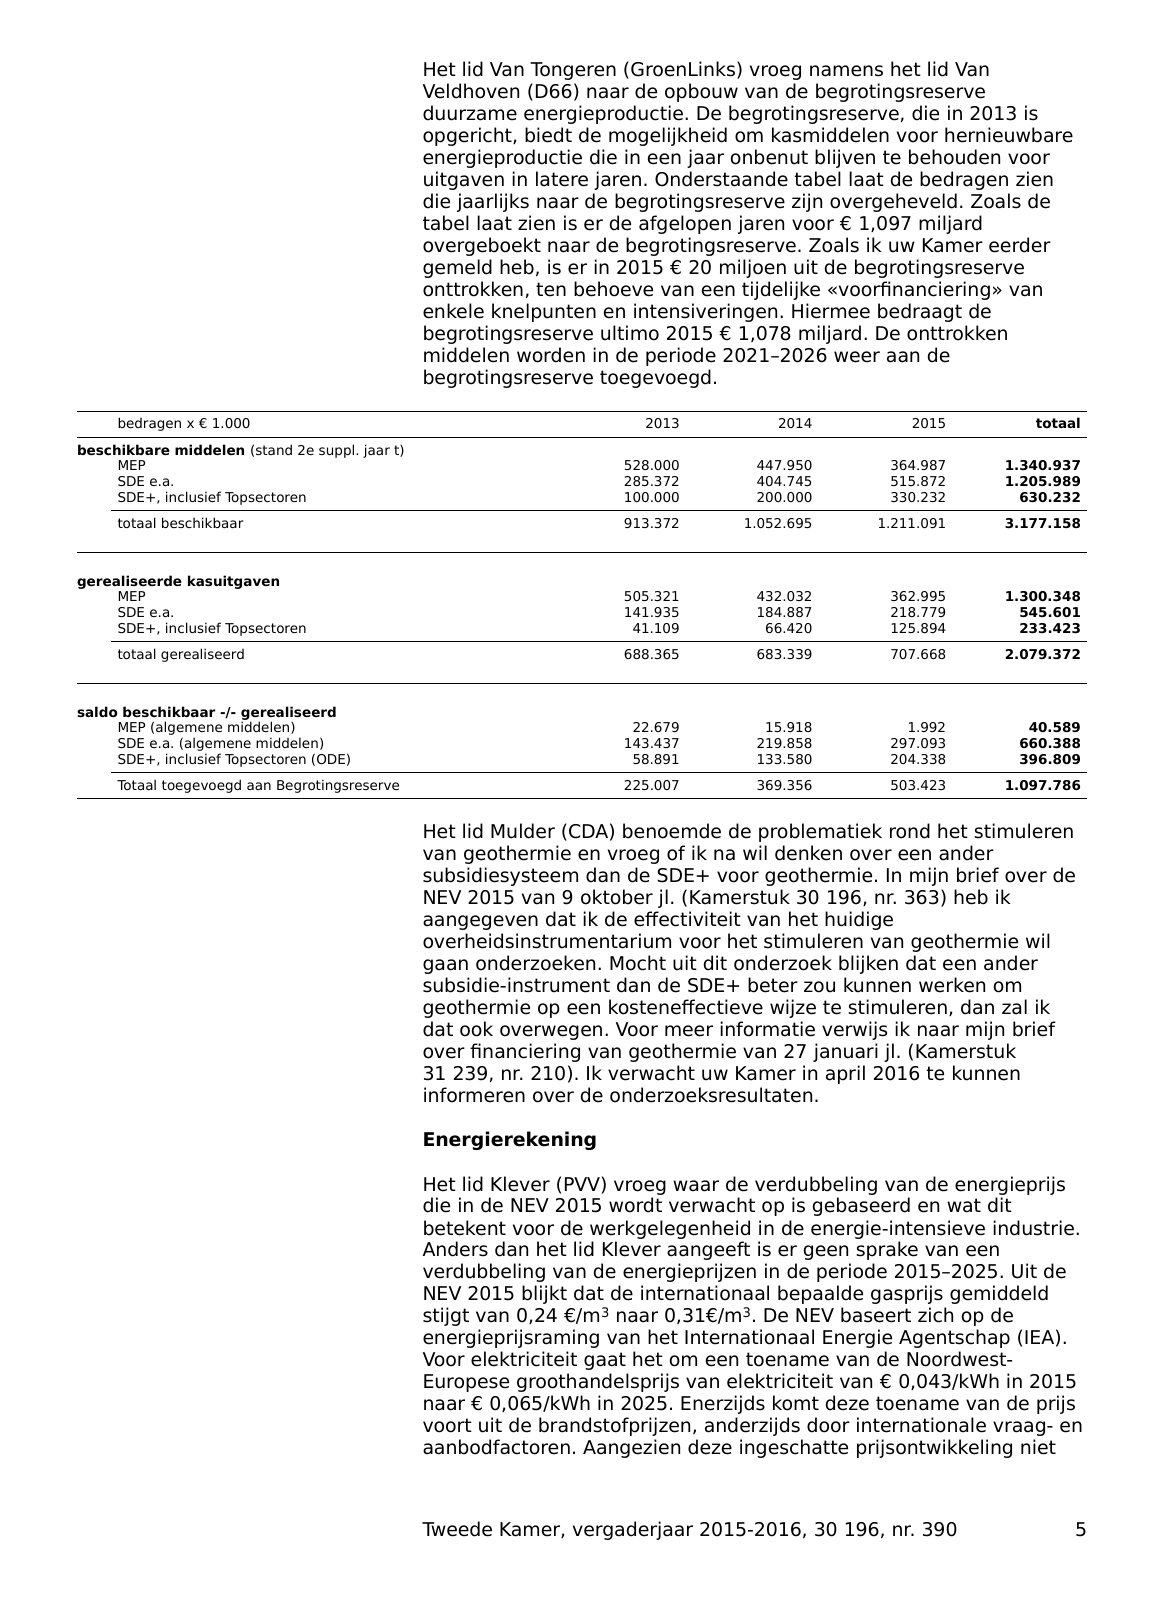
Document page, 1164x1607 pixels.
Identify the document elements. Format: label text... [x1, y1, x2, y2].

table_cell [77, 684, 563, 704]
table_cell [952, 663, 1087, 683]
table_cell 66.420 [686, 621, 818, 641]
table_cell [77, 663, 111, 683]
table_cell [438, 532, 563, 552]
table_cell SDE e.a. (algemene middelen) [111, 736, 563, 752]
table_cell [111, 532, 325, 552]
table_cell [818, 438, 952, 458]
table_cell [952, 574, 1087, 589]
table_cell 1.097.786 [952, 773, 1087, 798]
table_header 2014 [686, 412, 818, 437]
table_cell 15.918 [686, 720, 818, 736]
table_cell 204.338 [818, 752, 952, 772]
table_cell [325, 474, 438, 490]
table_cell [818, 532, 952, 552]
table_cell [438, 642, 563, 662]
table_cell 913.372 [563, 511, 686, 532]
table_cell [77, 510, 111, 532]
table_cell [77, 641, 111, 662]
table_cell 396.809 [952, 752, 1087, 772]
table_cell [77, 553, 438, 573]
text Het lid Van Tongeren (GroenLinks) vroeg namens het lid Van Veldhoven (D66) naar de opbouw van de begrotingsreserve duurzame energieproductie. De begrotingsreserve, die in 2013 is opgericht, biedt de mogelijkheid om kasmiddelen voor hernieuwbare energieproductie die in een jaar onbenut blijven te behouden voor uitgaven in latere jaren. Onderstaande tabel laat de bedragen zien die jaarlijks naar de begrotingsreserve zijn overgeheveld. Zoals de tabel laat zien is er de afgelopen jaren voor € 1,097 miljard overgeboekt naar de begrotingsreserve. Zoals ik uw Kamer eerder gemeld heb, is er in 2015 € 20 miljoen uit de begrotingsreserve onttrokken, ten behoeve van een tijdelijke «voorfinanciering» van enkele knelpunten en intensiveringen. Hiermee bedraagt de begrotingsreserve ultimo 2015 € 1,078 miljard. De onttrokken middelen worden in de periode 2021–2026 weer aan de begrotingsreserve toegevoegd. [422, 59, 1087, 389]
table_cell 404.745 [686, 474, 818, 490]
table_cell 1.205.989 [952, 474, 1087, 490]
text Het lid Mulder (CDA) benoemde de problematiek rond het stimuleren van geothermie en vroeg of ik na wil denken over een ander subsidiesysteem dan de SDE+ voor geothermie. In mijn brief over de NEV 2015 van 9 oktober jl. (Kamerstuk 30 196, nr. 363) heb ik aangegeven dat ik de effectiviteit van het huidige overheidsinstrumentarium voor het stimuleren van geothermie wil gaan onderzoeken. Mocht uit dit onderzoek blijken dat een ander subsidie-instrument dan de SDE+ beter zou kunnen werken om geothermie op een kosteneffectieve wijze te stimuleren, dan zal ik dat ook overwegen. Voor meer informatie verwijs ik naar mijn brief over financiering van geothermie van 27 januari jl. (Kamerstuk 31 239, nr. 210). Ik verwacht uw Kamer in april 2016 te kunnen informeren over de onderzoeksresultaten. [422, 821, 1087, 1107]
table_cell 707.668 [818, 642, 952, 662]
table_cell 219.858 [686, 736, 818, 752]
table_cell 1.300.348 [952, 589, 1087, 605]
table_cell SDE+, inclusief Topsectoren [111, 490, 563, 510]
table_cell [438, 574, 563, 589]
table_cell 330.232 [818, 490, 952, 510]
table_cell totaal beschikbaar [111, 511, 438, 532]
table_cell [77, 772, 111, 798]
table_cell [818, 553, 952, 573]
table_cell 505.321 [563, 589, 686, 605]
table_cell 1.052.695 [686, 511, 818, 532]
table_cell [686, 663, 818, 683]
table_cell 3.177.158 [952, 511, 1087, 532]
table_cell SDE e.a. [111, 605, 325, 621]
table_cell [325, 589, 438, 605]
table_cell 362.995 [818, 589, 952, 605]
table_header [77, 412, 111, 437]
table_cell 683.339 [686, 642, 818, 662]
table_cell 297.093 [818, 736, 952, 752]
table_cell [111, 663, 438, 683]
table_cell 143.437 [563, 736, 686, 752]
table_cell [686, 684, 818, 704]
table_cell MEP [111, 458, 325, 474]
subtitle Energierekening [422, 1129, 1087, 1151]
table_cell 515.872 [818, 474, 952, 490]
table_cell 40.589 [952, 720, 1087, 736]
table_cell [77, 490, 111, 510]
table_cell [952, 704, 1087, 720]
table_cell [438, 605, 563, 621]
table_cell [818, 704, 952, 720]
table_cell [686, 553, 818, 573]
table_cell [563, 553, 686, 573]
table_cell SDE+, inclusief Topsectoren (ODE) [111, 752, 563, 772]
table_header 2015 [818, 412, 952, 437]
table_cell SDE e.a. [111, 474, 325, 490]
table_cell [952, 553, 1087, 573]
table_cell [77, 720, 111, 736]
table_cell beschikbare middelen (stand 2e suppl. jaar t) [77, 438, 686, 458]
table_cell 133.580 [686, 752, 818, 772]
table_cell 1.992 [818, 720, 952, 736]
text Het lid Klever (PVV) vroeg waar de verdubbeling van de energieprijs die in de NEV 2015 wordt verwacht op is gebaseerd en wat dit betekent voor de werkgelegenheid in de energie-intensieve industrie. Anders dan het lid Klever aangeeft is er geen sprake van een verdubbeling van de energieprijzen in de periode 2015–2025. Uit de NEV 2015 blijkt dat de internationaal bepaalde gasprijs gemiddeld stijgt van 0,24 €/m3 naar 0,31€/m3. De NEV baseert zich op de energieprijsraming van het Internationaal Energie Agentschap (IEA). Voor elektriciteit gaat het om een toename van de Noordwest-Europese groothandelsprijs van elektriciteit van € 0,043/kWh in 2015 naar € 0,065/kWh in 2025. Enerzijds komt deze toename van de prijs voort uit de brandstofprijzen, anderzijds door internationale vraag- en aanbodfactoren. Aangezien deze ingeschatte prijsontwikkeling niet [422, 1173, 1087, 1459]
table_cell [818, 574, 952, 589]
table_cell 100.000 [563, 490, 686, 510]
table_cell 447.950 [686, 458, 818, 474]
table_cell 41.109 [563, 621, 686, 641]
table_cell 141.935 [563, 605, 686, 621]
table_header bedragen x € 1.000 [111, 412, 438, 437]
table_cell [325, 532, 438, 552]
table_cell saldo beschikbaar -/- gerealiseerd [77, 704, 563, 720]
table_cell 364.987 [818, 458, 952, 474]
table_cell [818, 663, 952, 683]
table_cell [686, 438, 818, 458]
table_cell [563, 704, 686, 720]
table_cell 218.779 [818, 605, 952, 621]
table_cell 233.423 [952, 621, 1087, 641]
table_cell 58.891 [563, 752, 686, 772]
table_cell [77, 621, 111, 641]
table_cell [952, 684, 1087, 704]
table_cell 1.211.091 [818, 511, 952, 532]
table_cell 125.894 [818, 621, 952, 641]
table_cell 184.887 [686, 605, 818, 621]
table_cell [952, 532, 1087, 552]
table_cell gerealiseerde kasuitgaven [77, 574, 438, 589]
table_cell 545.601 [952, 605, 1087, 621]
table_cell [686, 574, 818, 589]
table_cell [325, 458, 438, 474]
table_cell 503.423 [818, 773, 952, 798]
table_cell 660.388 [952, 736, 1087, 752]
table_cell 22.679 [563, 720, 686, 736]
table_cell [563, 574, 686, 589]
table_cell totaal gerealiseerd [111, 642, 438, 662]
table_cell 2.079.372 [952, 642, 1087, 662]
table_header 2013 [554, 412, 686, 437]
table_cell [563, 532, 686, 552]
table_cell 432.032 [686, 589, 818, 605]
table_cell 225.007 [563, 773, 686, 798]
table_cell [686, 532, 818, 552]
table_cell [952, 438, 1087, 458]
table_cell 1.340.937 [952, 458, 1087, 474]
table_cell [438, 663, 563, 683]
table_cell [563, 663, 686, 683]
table_cell [77, 736, 111, 752]
table_cell [325, 605, 438, 621]
table_cell [77, 605, 111, 621]
table_cell 688.365 [563, 642, 686, 662]
table_cell 630.232 [952, 490, 1087, 510]
table_cell [563, 684, 686, 704]
table_header totaal [952, 412, 1087, 437]
table_cell [438, 589, 563, 605]
table_cell [686, 704, 818, 720]
table_cell SDE+, inclusief Topsectoren [111, 621, 563, 641]
table_cell MEP (algemene middelen) [111, 720, 563, 736]
table_cell [438, 458, 563, 474]
table_cell 200.000 [686, 490, 818, 510]
table_cell [438, 511, 563, 532]
table_cell 369.356 [686, 773, 818, 798]
table_cell [438, 474, 563, 490]
table_cell [77, 752, 111, 772]
table_cell Totaal toegevoegd aan Begrotingsreserve [111, 773, 563, 798]
table_cell [77, 458, 111, 474]
table_cell [438, 553, 563, 573]
table_header [438, 412, 554, 437]
table_cell [818, 684, 952, 704]
table_cell 285.372 [563, 474, 686, 490]
table_cell [77, 532, 111, 552]
table_cell MEP [111, 589, 325, 605]
table_cell [77, 589, 111, 605]
table_cell [77, 474, 111, 490]
table_cell 528.000 [563, 458, 686, 474]
